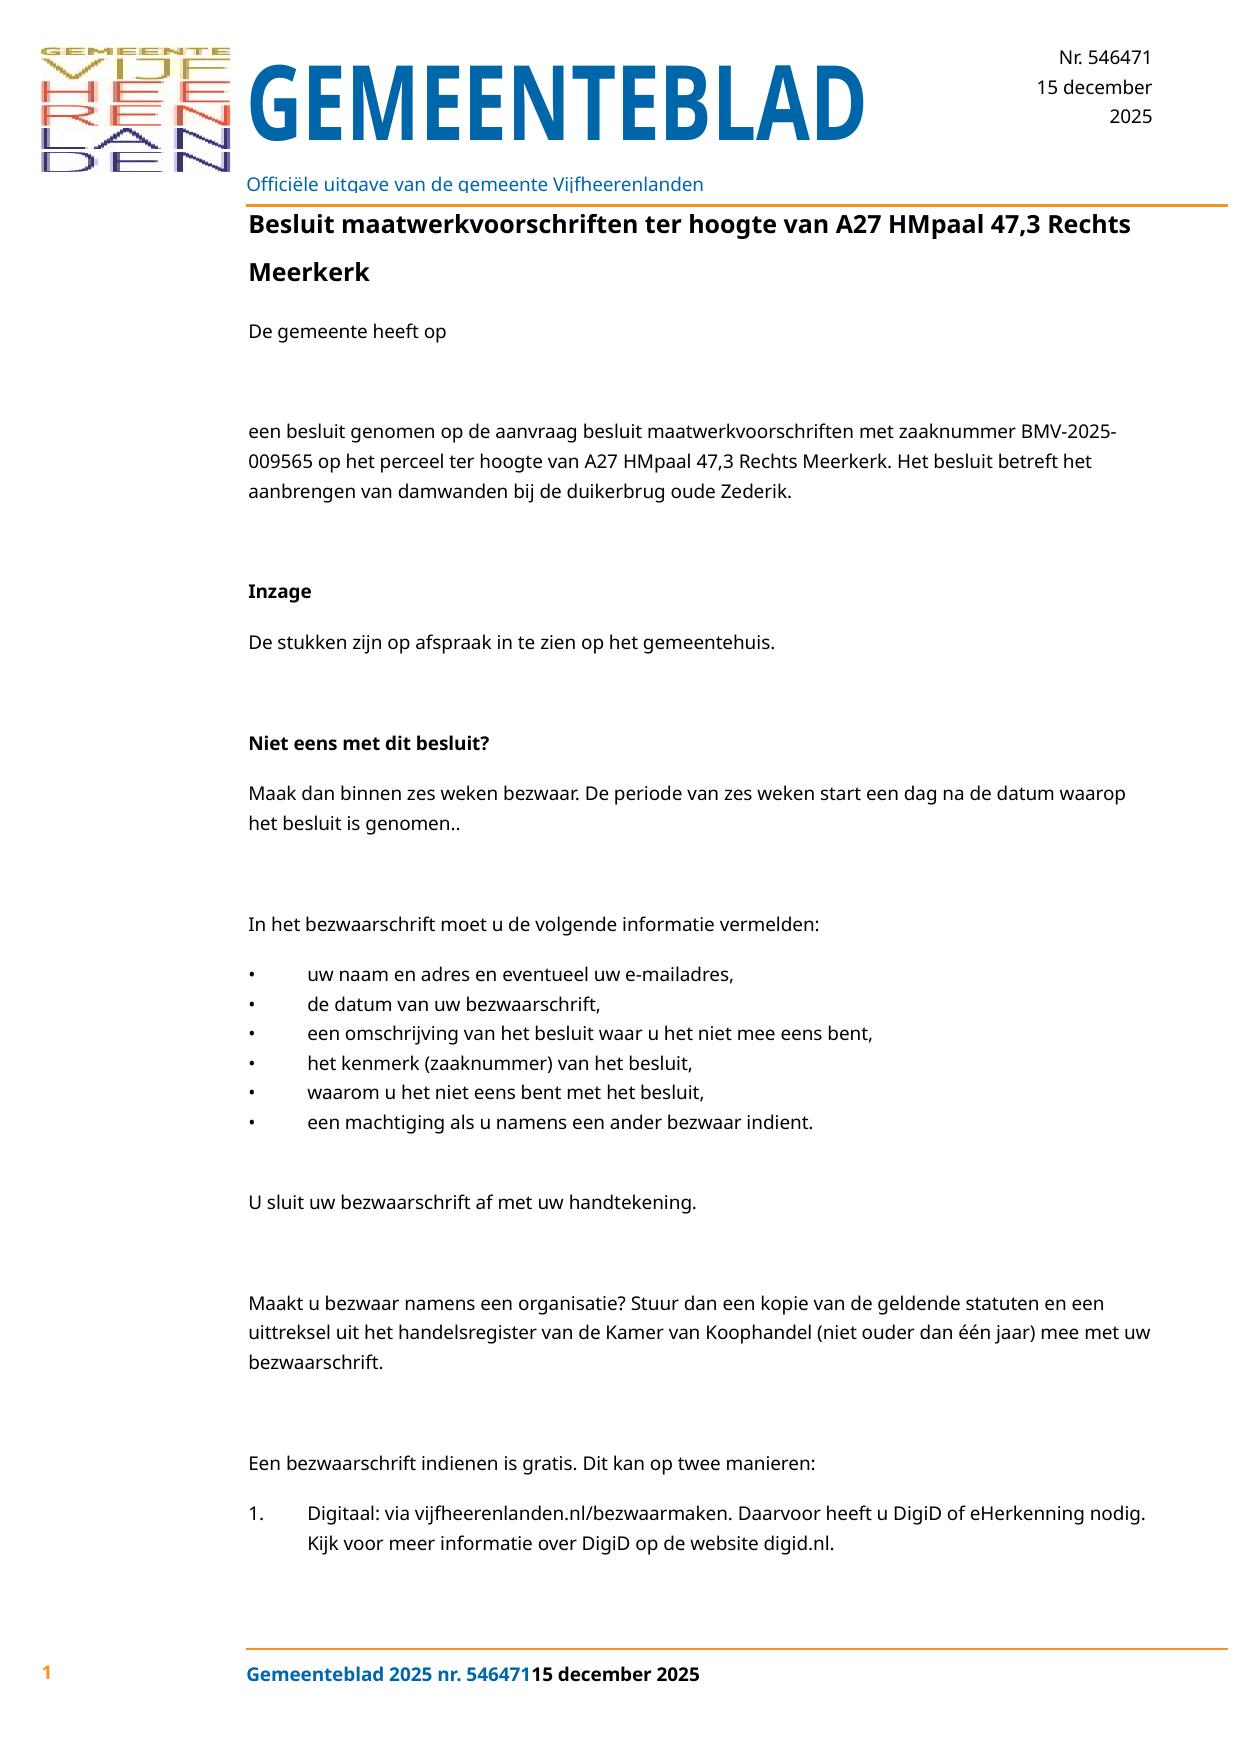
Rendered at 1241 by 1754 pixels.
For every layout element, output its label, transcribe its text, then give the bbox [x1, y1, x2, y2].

text Maak dan binnen zes weken bezwaar. De periode van zes weken start een dag na de datum waarop het besluit is genomen.. [248, 780, 1152, 836]
text De stukken zijn op afspraak in te zien op het gemeentehuis. [248, 629, 1152, 655]
text In het bezwaarschrift moet u de volgende informatie vermelden: [248, 911, 1152, 937]
list een omschrijving van het besluit waar u het niet mee eens bent, [248, 1020, 1152, 1046]
list uw naam en adres en eventueel uw e-mailadres, [248, 961, 1152, 987]
text U sluit uw bezwaarschrift af met uw handtekening. [248, 1189, 1152, 1215]
text Niet eens met dit besluit? [248, 730, 1152, 756]
list de datum van uw bezwaarschrift, [248, 991, 1152, 1017]
text Een bezwaarschrift indienen is gratis. Dit kan op twee manieren: [248, 1450, 1152, 1476]
picture [41, 47, 231, 172]
list waarom u het niet eens bent met het besluit, [248, 1079, 1152, 1105]
text Inzage [248, 579, 1152, 604]
text Maakt u bezwaar namens een organisatie? Stuur dan een kopie van de geldende statuten en een uittreksel uit het handelsregister van de Kamer van Koophandel (niet ouder dan één jaar) mee met uw bezwaarschrift. [248, 1290, 1152, 1375]
text De gemeente heeft op [248, 318, 1152, 344]
list het kenmerk (zaaknummer) van het besluit, [248, 1050, 1152, 1076]
text een besluit genomen op de aanvraag besluit maatwerkvoorschriften met zaaknummer BMV-2025-009565 op het perceel ter hoogte van A27 HMpaal 47,3 Rechts Meerkerk. Het besluit betreft het aanbrengen van damwanden bij de duikerbrug oude Zederik. [248, 419, 1152, 504]
list een machtiging als u namens een ander bezwaar indient. [248, 1109, 1152, 1135]
list Digitaal: via vijfheerenlanden.nl/bezwaarmaken. Daarvoor heeft u DigiD of eHerkenning nodig. Kijk voor meer informatie over DigiD op de website digid.nl. [248, 1500, 1152, 1556]
text Besluit maatwerkvoorschriften ter hoogte van A27 HMpaal 47,3 Rechts Meerkerk [248, 207, 1152, 288]
